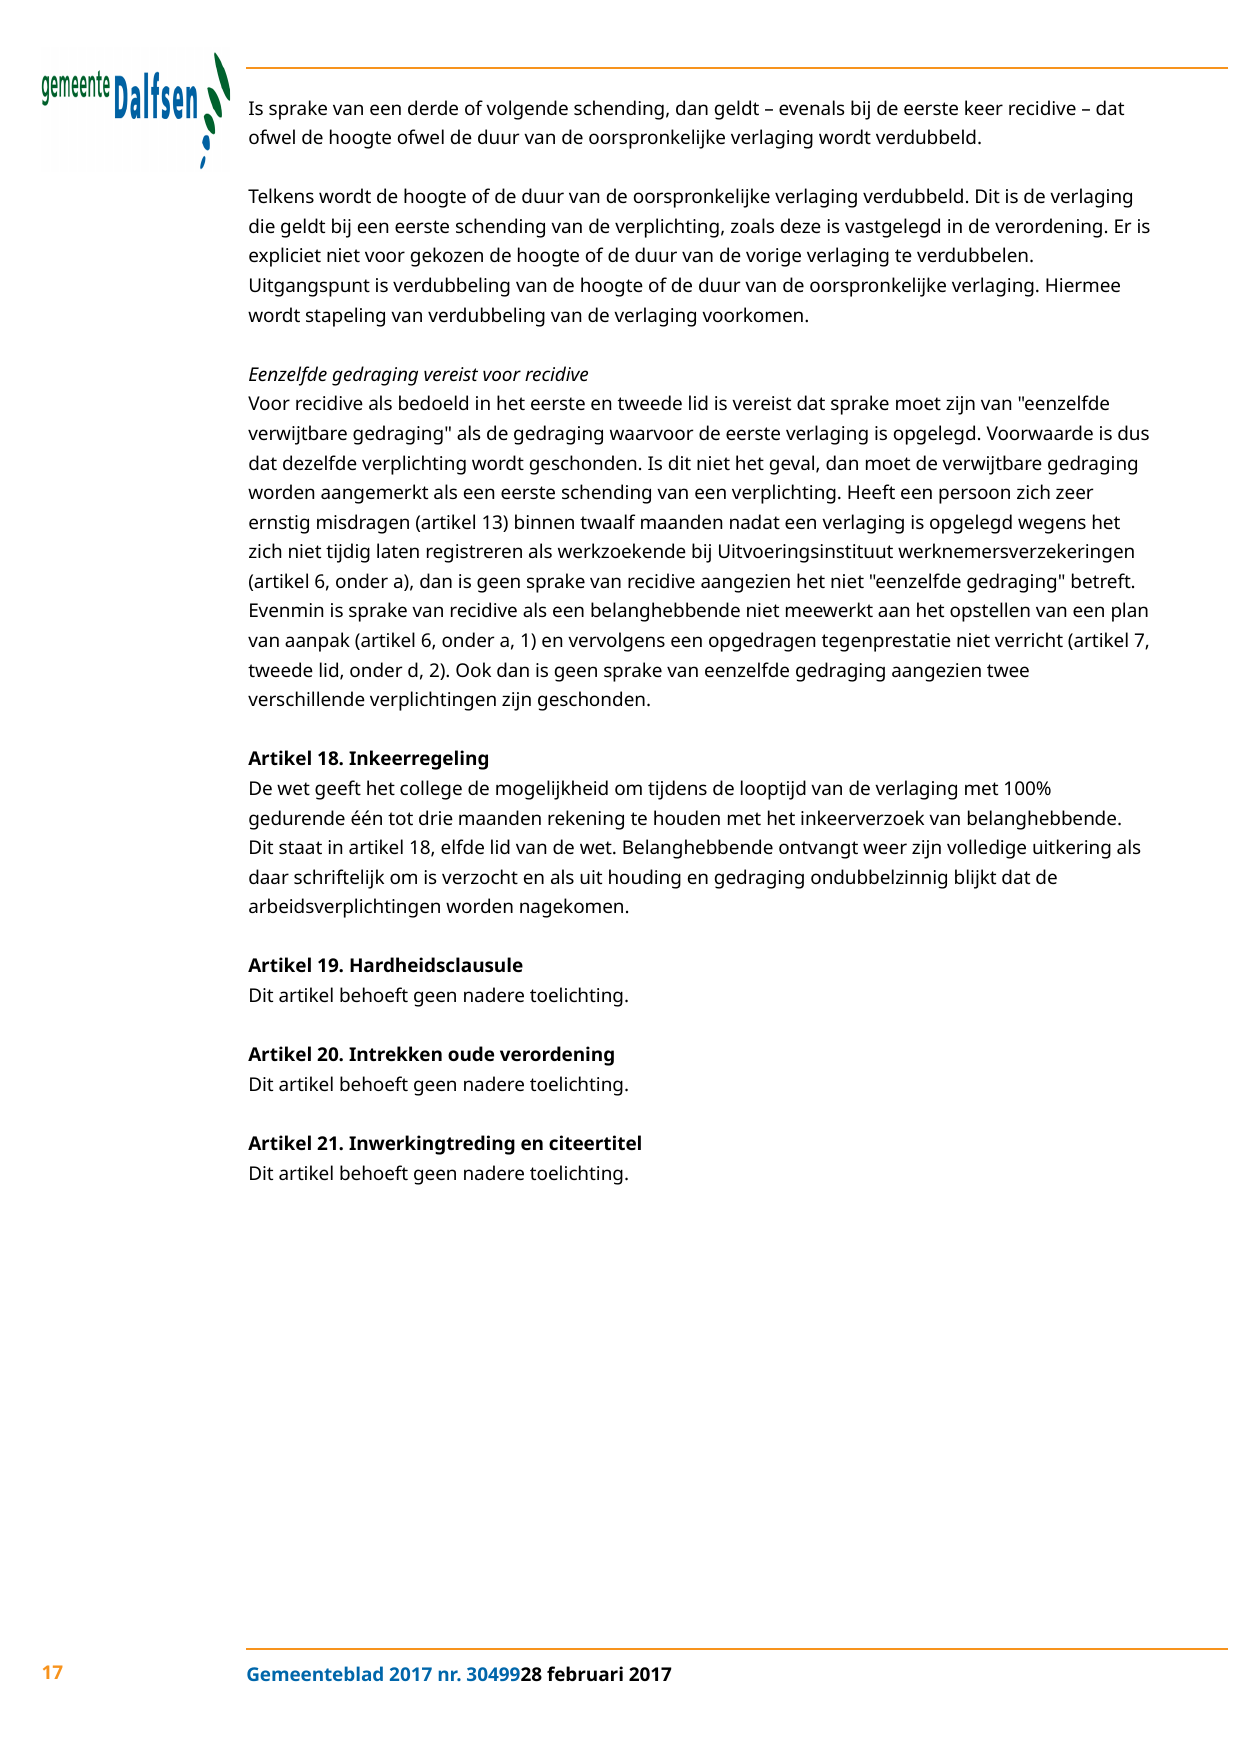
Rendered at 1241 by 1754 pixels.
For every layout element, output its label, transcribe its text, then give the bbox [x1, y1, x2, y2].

text Is sprake van een derde of volgende schending, dan geldt – evenals bij de eerste keer recidive – dat ofwel de hoogte ofwel de duur van de oorspronkelijke verlaging wordt verdubbeld. [248, 95, 1152, 150]
text Dit artikel behoeft geen nadere toelichting. [248, 982, 1152, 1008]
text Artikel 21. Inwerkingtreding en citeertitel [248, 1130, 1152, 1156]
picture [41, 47, 231, 172]
text Artikel 20. Intrekken oude verordening [248, 1041, 1152, 1067]
text Dit artikel behoeft geen nadere toelichting. [248, 1071, 1152, 1097]
text Dit artikel behoeft geen nadere toelichting. [248, 1160, 1152, 1186]
text Artikel 18. Inkeerregeling [248, 746, 1152, 771]
text Artikel 19. Hardheidsclausule [248, 953, 1152, 978]
text Voor recidive als bedoeld in het eerste en tweede lid is vereist dat sprake moet zijn van "eenzelfde verwijtbare gedraging" als de gedraging waarvoor de eerste verlaging is opgelegd. Voorwaarde is dus dat dezelfde verplichting wordt geschonden. Is dit niet het geval, dan moet de verwijtbare gedraging worden aangemerkt als een eerste schending van een verplichting. Heeft een persoon zich zeer ernstig misdragen (artikel 13) binnen twaalf maanden nadat een verlaging is opgelegd wegens het zich niet tijdig laten registreren als werkzoekende bij Uitvoeringsinstituut werknemersverzekeringen (artikel 6, onder a), dan is geen sprake van recidive aangezien het niet "eenzelfde gedraging" betreft. Evenmin is sprake van recidive als een belanghebbende niet meewerkt aan het opstellen van een plan van aanpak (artikel 6, onder a, 1) en vervolgens een opgedragen tegenprestatie niet verricht (artikel 7, tweede lid, onder d, 2). Ook dan is geen sprake van eenzelfde gedraging aangezien twee verschillende verplichtingen zijn geschonden. [248, 391, 1152, 712]
text Eenzelfde gedraging vereist voor recidive [248, 361, 1152, 387]
text De wet geeft het college de mogelijkheid om tijdens de looptijd van de verlaging met 100% gedurende één tot drie maanden rekening te houden met het inkeerverzoek van belanghebbende. Dit staat in artikel 18, elfde lid van de wet. Belanghebbende ontvangt weer zijn volledige uitkering als daar schriftelijk om is verzocht en als uit houding en gedraging ondubbelzinnig blijkt dat de arbeidsverplichtingen worden nagekomen. [248, 775, 1152, 919]
text Telkens wordt de hoogte of de duur van de oorspronkelijke verlaging verdubbeld. Dit is de verlaging die geldt bij een eerste schending van de verplichting, zoals deze is vastgelegd in de verordening. Er is expliciet niet voor gekozen de hoogte of de duur van de vorige verlaging te verdubbelen. Uitgangspunt is verdubbeling van de hoogte of de duur van de oorspronkelijke verlaging. Hiermee wordt stapeling van verdubbeling van de verlaging voorkomen. [248, 183, 1152, 328]
